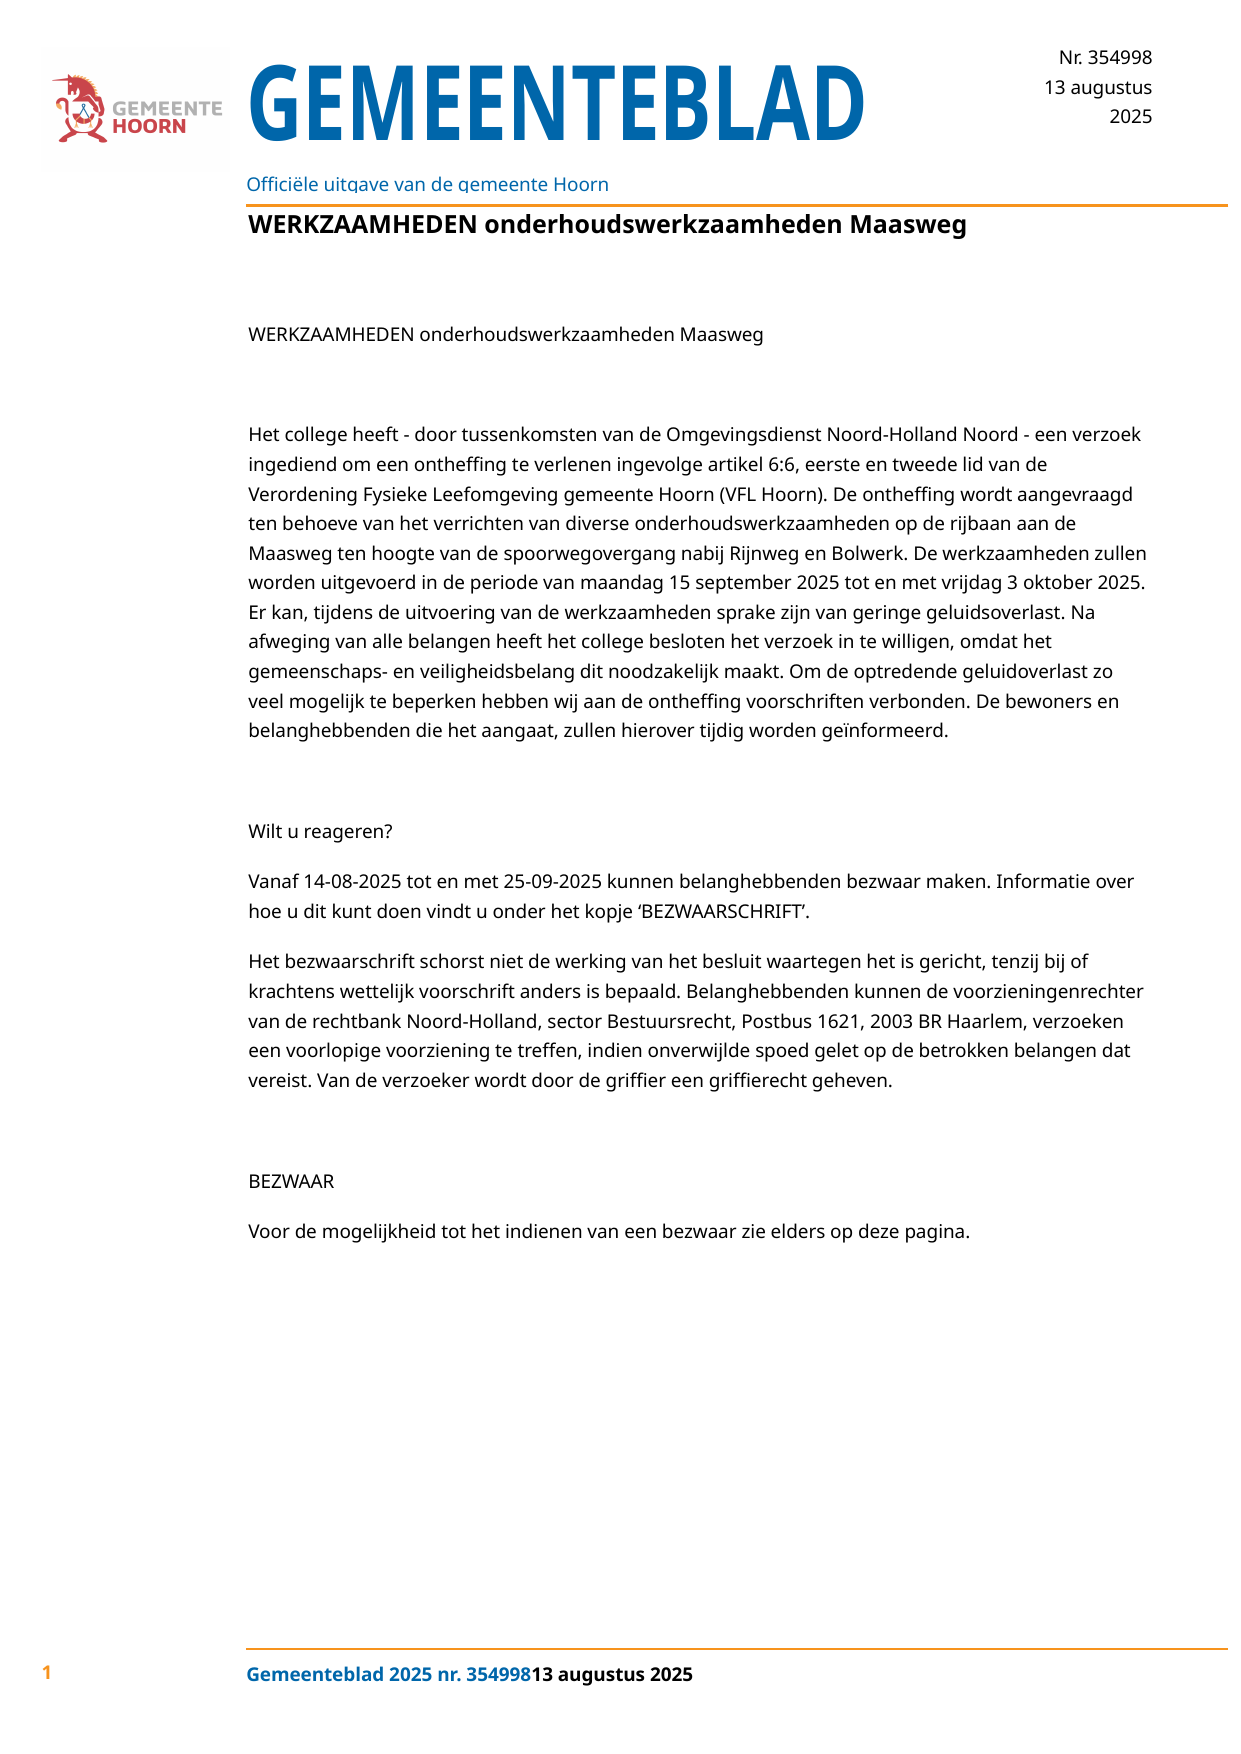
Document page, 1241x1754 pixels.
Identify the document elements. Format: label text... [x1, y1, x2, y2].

text Wilt u reageren? [248, 818, 1152, 844]
text Het college heeft - door tussenkomsten van de Omgevingsdienst Noord-Holland Noord - een verzoek ingediend om een ontheffing te verlenen ingevolge artikel 6:6, eerste en tweede lid van de Verordening Fysieke Leefomgeving gemeente Hoorn (VFL Hoorn). De ontheffing wordt aangevraagd ten behoeve van het verrichten van diverse onderhoudswerkzaamheden op de rijbaan aan de Maasweg ten hoogte van de spoorwegovergang nabij Rijnweg en Bolwerk. De werkzaamheden zullen worden uitgevoerd in de periode van maandag 15 september 2025 tot en met vrijdag 3 oktober 2025. Er kan, tijdens de uitvoering van de werkzaamheden sprake zijn van geringe geluidsoverlast. Na afweging van alle belangen heeft het college besloten het verzoek in te willigen, omdat het gemeenschaps- en veiligheidsbelang dit noodzakelijk maakt. Om de optredende geluidoverlast zo veel mogelijk te beperken hebben wij aan de ontheffing voorschriften verbonden. De bewoners en belanghebbenden die het aangaat, zullen hierover tijdig worden geïnformeerd. [248, 422, 1152, 743]
text Voor de mogelijkheid tot het indienen van een bezwaar zie elders op deze pagina. [248, 1218, 1152, 1244]
picture [41, 47, 231, 172]
text BEZWAAR [248, 1168, 1152, 1193]
text WERKZAAMHEDEN onderhoudswerkzaamheden Maasweg [248, 321, 1152, 346]
text Het bezwaarschrift schorst niet de werking van het besluit waartegen het is gericht, tenzij bij of krachtens wettelijk voorschrift anders is bepaald. Belanghebbenden kunnen de voorzieningenrechter van de rechtbank Noord-Holland, sector Bestuursrecht, Postbus 1621, 2003 BR Haarlem, verzoeken een voorlopige voorziening te treffen, indien onverwijlde spoed gelet op de betrokken belangen dat vereist. Van de verzoeker wordt door de griffier een griffierecht geheven. [248, 949, 1152, 1093]
text WERKZAAMHEDEN onderhoudswerkzaamheden Maasweg [248, 207, 1152, 241]
text Vanaf 14-08-2025 tot en met 25-09-2025 kunnen belanghebbenden bezwaar maken. Informatie over hoe u dit kunt doen vindt u onder het kopje ‘BEZWAARSCHRIFT’. [248, 869, 1152, 924]
